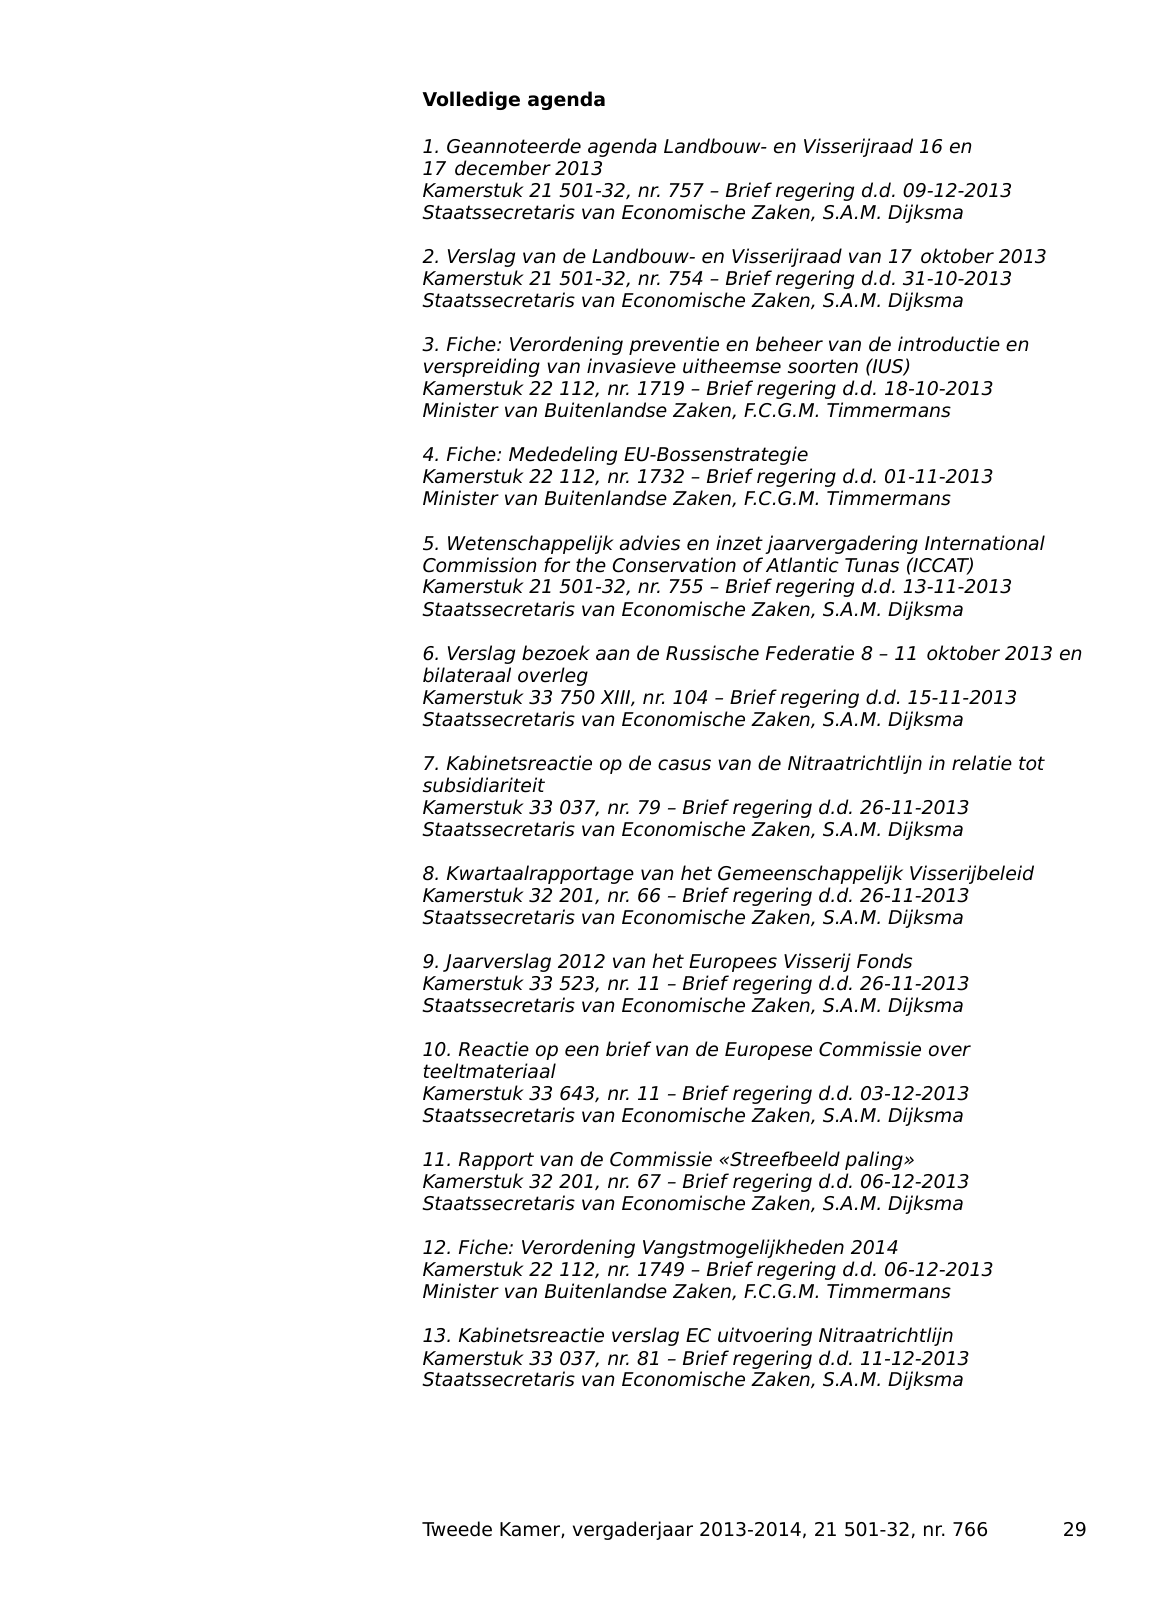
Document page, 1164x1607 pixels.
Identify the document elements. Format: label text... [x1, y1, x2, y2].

text Kamerstuk 21 501-32, nr. 755 – Brief regering d.d. 13-11-2013 [422, 576, 1087, 598]
text Staatssecretaris van Economische Zaken, S.A.M. Dijksma [422, 1105, 1087, 1127]
text Minister van Buitenlandse Zaken, F.C.G.M. Timmermans [422, 1281, 1087, 1303]
text 3. Fiche: Verordening preventie en beheer van de introductie en verspreiding van invasieve uitheemse soorten (IUS) [422, 334, 1087, 378]
subtitle Volledige agenda [422, 89, 1087, 111]
text Staatssecretaris van Economische Zaken, S.A.M. Dijksma [422, 202, 1087, 224]
text 10. Reactie op een brief van de Europese Commissie over teeltmateriaal [422, 1039, 1087, 1083]
text Staatssecretaris van Economische Zaken, S.A.M. Dijksma [422, 598, 1087, 620]
text Staatssecretaris van Economische Zaken, S.A.M. Dijksma [422, 1369, 1087, 1391]
text 5. Wetenschappelijk advies en inzet jaarvergadering International Commission for the Conservation of Atlantic Tunas (ICCAT) [422, 532, 1087, 576]
text 4. Fiche: Mededeling EU-Bossenstrategie [422, 444, 1087, 466]
text 6. Verslag bezoek aan de Russische Federatie 8 – 11 oktober 2013 en bilateraal overleg [422, 643, 1087, 687]
text 1. Geannoteerde agenda Landbouw- en Visserijraad 16 en 17 december 2013 [422, 136, 1087, 180]
text Staatssecretaris van Economische Zaken, S.A.M. Dijksma [422, 995, 1087, 1017]
text 13. Kabinetsreactie verslag EC uitvoering Nitraatrichtlijn [422, 1325, 1087, 1347]
text Staatssecretaris van Economische Zaken, S.A.M. Dijksma [422, 708, 1087, 731]
text Kamerstuk 22 112, nr. 1749 – Brief regering d.d. 06-12-2013 [422, 1259, 1087, 1281]
text Kamerstuk 32 201, nr. 67 – Brief regering d.d. 06-12-2013 [422, 1171, 1087, 1193]
text Staatssecretaris van Economische Zaken, S.A.M. Dijksma [422, 819, 1087, 841]
text Kamerstuk 33 750 XIII, nr. 104 – Brief regering d.d. 15-11-2013 [422, 687, 1087, 708]
text Kamerstuk 33 037, nr. 79 – Brief regering d.d. 26-11-2013 [422, 797, 1087, 819]
text Kamerstuk 33 037, nr. 81 – Brief regering d.d. 11-12-2013 [422, 1347, 1087, 1369]
text Kamerstuk 22 112, nr. 1732 – Brief regering d.d. 01-11-2013 [422, 466, 1087, 488]
text 2. Verslag van de Landbouw- en Visserijraad van 17 oktober 2013 [422, 246, 1087, 268]
text Staatssecretaris van Economische Zaken, S.A.M. Dijksma [422, 290, 1087, 312]
text Kamerstuk 33 643, nr. 11 – Brief regering d.d. 03-12-2013 [422, 1083, 1087, 1105]
text Staatssecretaris van Economische Zaken, S.A.M. Dijksma [422, 1193, 1087, 1215]
text Kamerstuk 33 523, nr. 11 – Brief regering d.d. 26-11-2013 [422, 973, 1087, 995]
text Kamerstuk 32 201, nr. 66 – Brief regering d.d. 26-11-2013 [422, 885, 1087, 907]
text Kamerstuk 21 501-32, nr. 754 – Brief regering d.d. 31-10-2013 [422, 268, 1087, 290]
text Kamerstuk 21 501-32, nr. 757 – Brief regering d.d. 09-12-2013 [422, 180, 1087, 202]
text Kamerstuk 22 112, nr. 1719 – Brief regering d.d. 18-10-2013 [422, 378, 1087, 400]
text 7. Kabinetsreactie op de casus van de Nitraatrichtlijn in relatie tot subsidiariteit [422, 753, 1087, 797]
text 12. Fiche: Verordening Vangstmogelijkheden 2014 [422, 1237, 1087, 1259]
text Minister van Buitenlandse Zaken, F.C.G.M. Timmermans [422, 488, 1087, 510]
text 9. Jaarverslag 2012 van het Europees Visserij Fonds [422, 951, 1087, 973]
text Minister van Buitenlandse Zaken, F.C.G.M. Timmermans [422, 400, 1087, 422]
text 8. Kwartaalrapportage van het Gemeenschappelijk Visserijbeleid [422, 863, 1087, 885]
text Staatssecretaris van Economische Zaken, S.A.M. Dijksma [422, 907, 1087, 929]
text 11. Rapport van de Commissie «Streefbeeld paling» [422, 1149, 1087, 1171]
